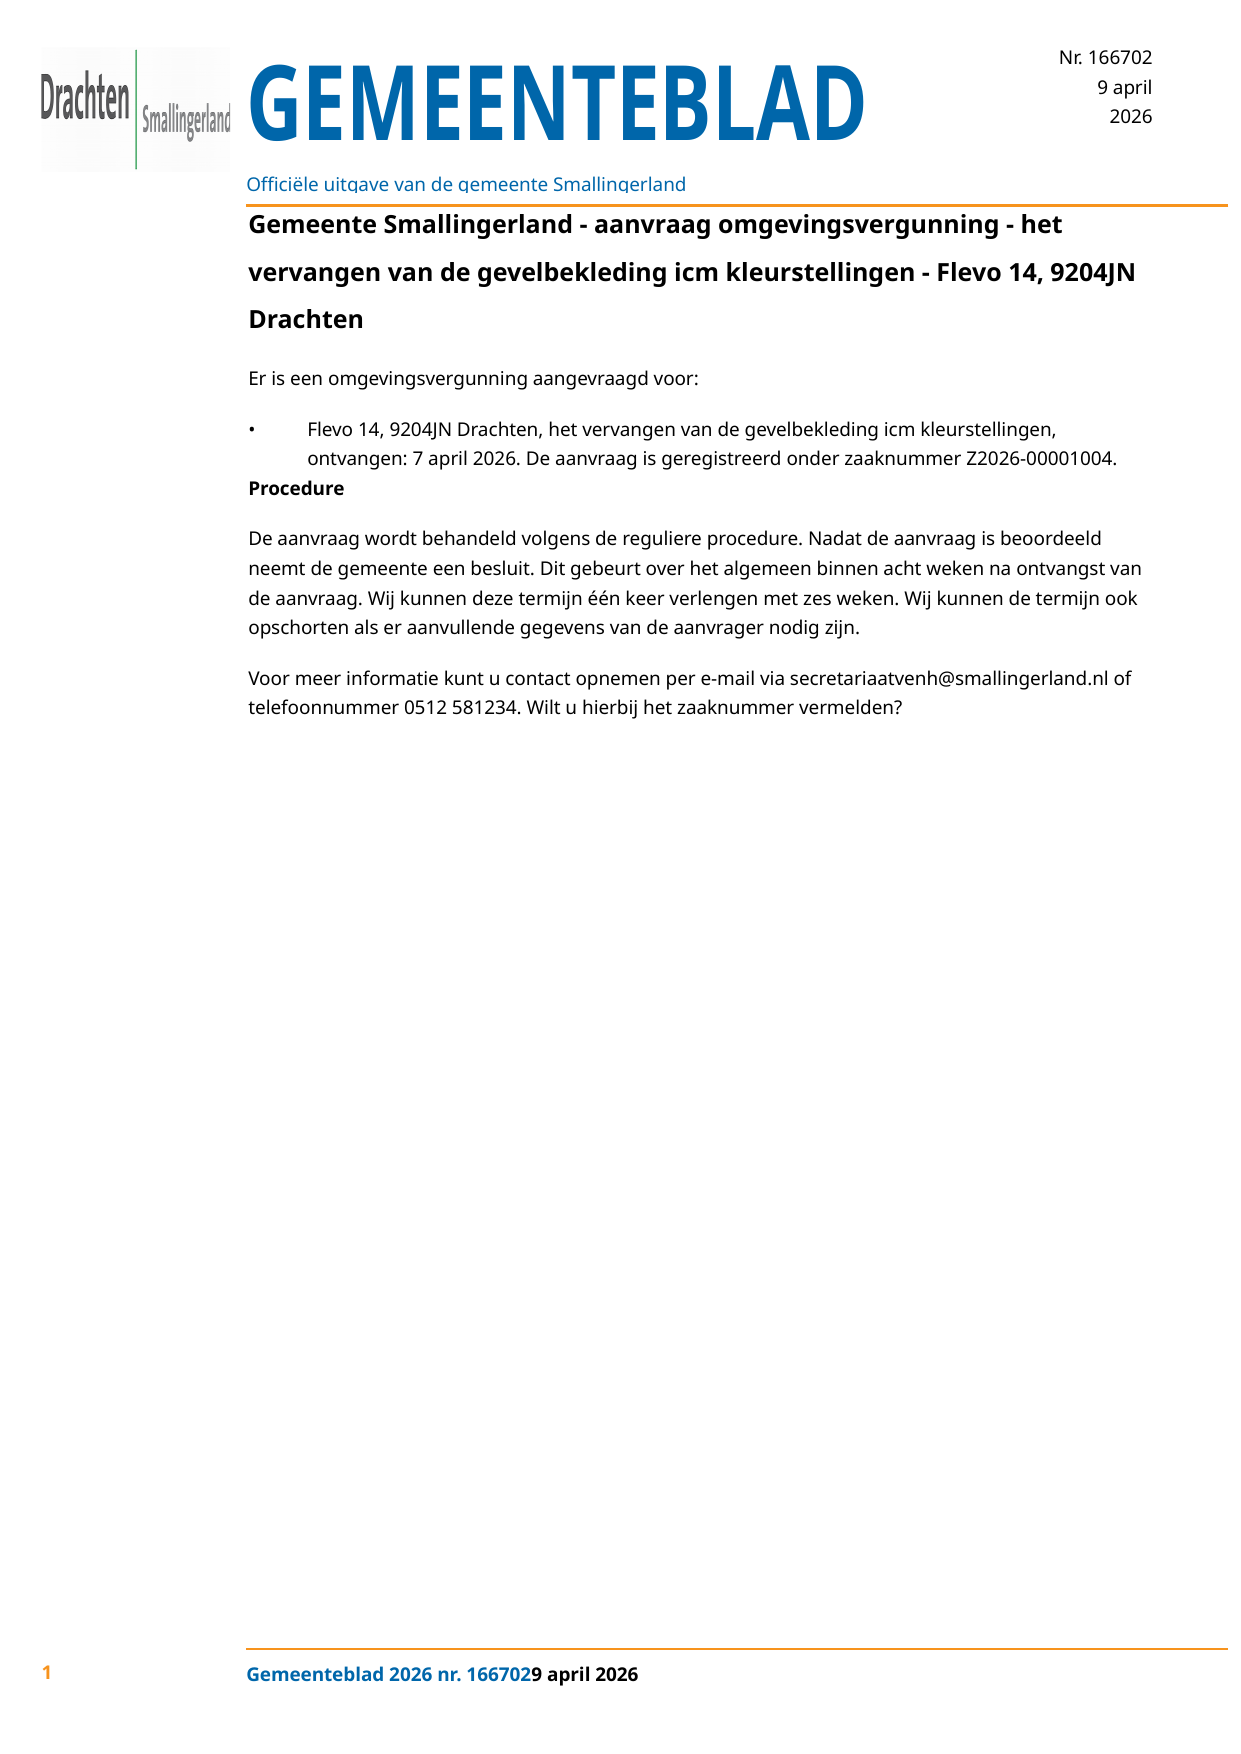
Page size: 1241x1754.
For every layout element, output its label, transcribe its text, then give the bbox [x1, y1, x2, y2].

text Er is een omgevingsvergunning aangevraagd voor: [248, 366, 1152, 391]
text Gemeente Smallingerland - aanvraag omgevingsvergunning - het vervangen van de gevelbekleding icm kleurstellingen - Flevo 14, 9204JN Drachten [248, 207, 1152, 336]
text De aanvraag wordt behandeld volgens de reguliere procedure. Nadat de aanvraag is beoordeeld neemt de gemeente een besluit. Dit gebeurt over het algemeen binnen acht weken na ontvangst van de aanvraag. Wij kunnen deze termijn één keer verlengen met zes weken. Wij kunnen de termijn ook opschorten als er aanvullende gegevens van de aanvrager nodig zijn. [248, 526, 1152, 640]
picture [41, 47, 231, 172]
text Voor meer informatie kunt u contact opnemen per e-mail via secretariaatvenh@smallingerland.nl of telefoonnummer 0512 581234. Wilt u hierbij het zaaknummer vermelden? [248, 665, 1152, 720]
list Flevo 14, 9204JN Drachten, het vervangen van de gevelbekleding icm kleurstellingen, ontvangen: 7 april 2026. De aanvraag is geregistreerd onder zaaknummer Z2026-00001004. [248, 416, 1152, 471]
text Procedure [248, 475, 1152, 501]
